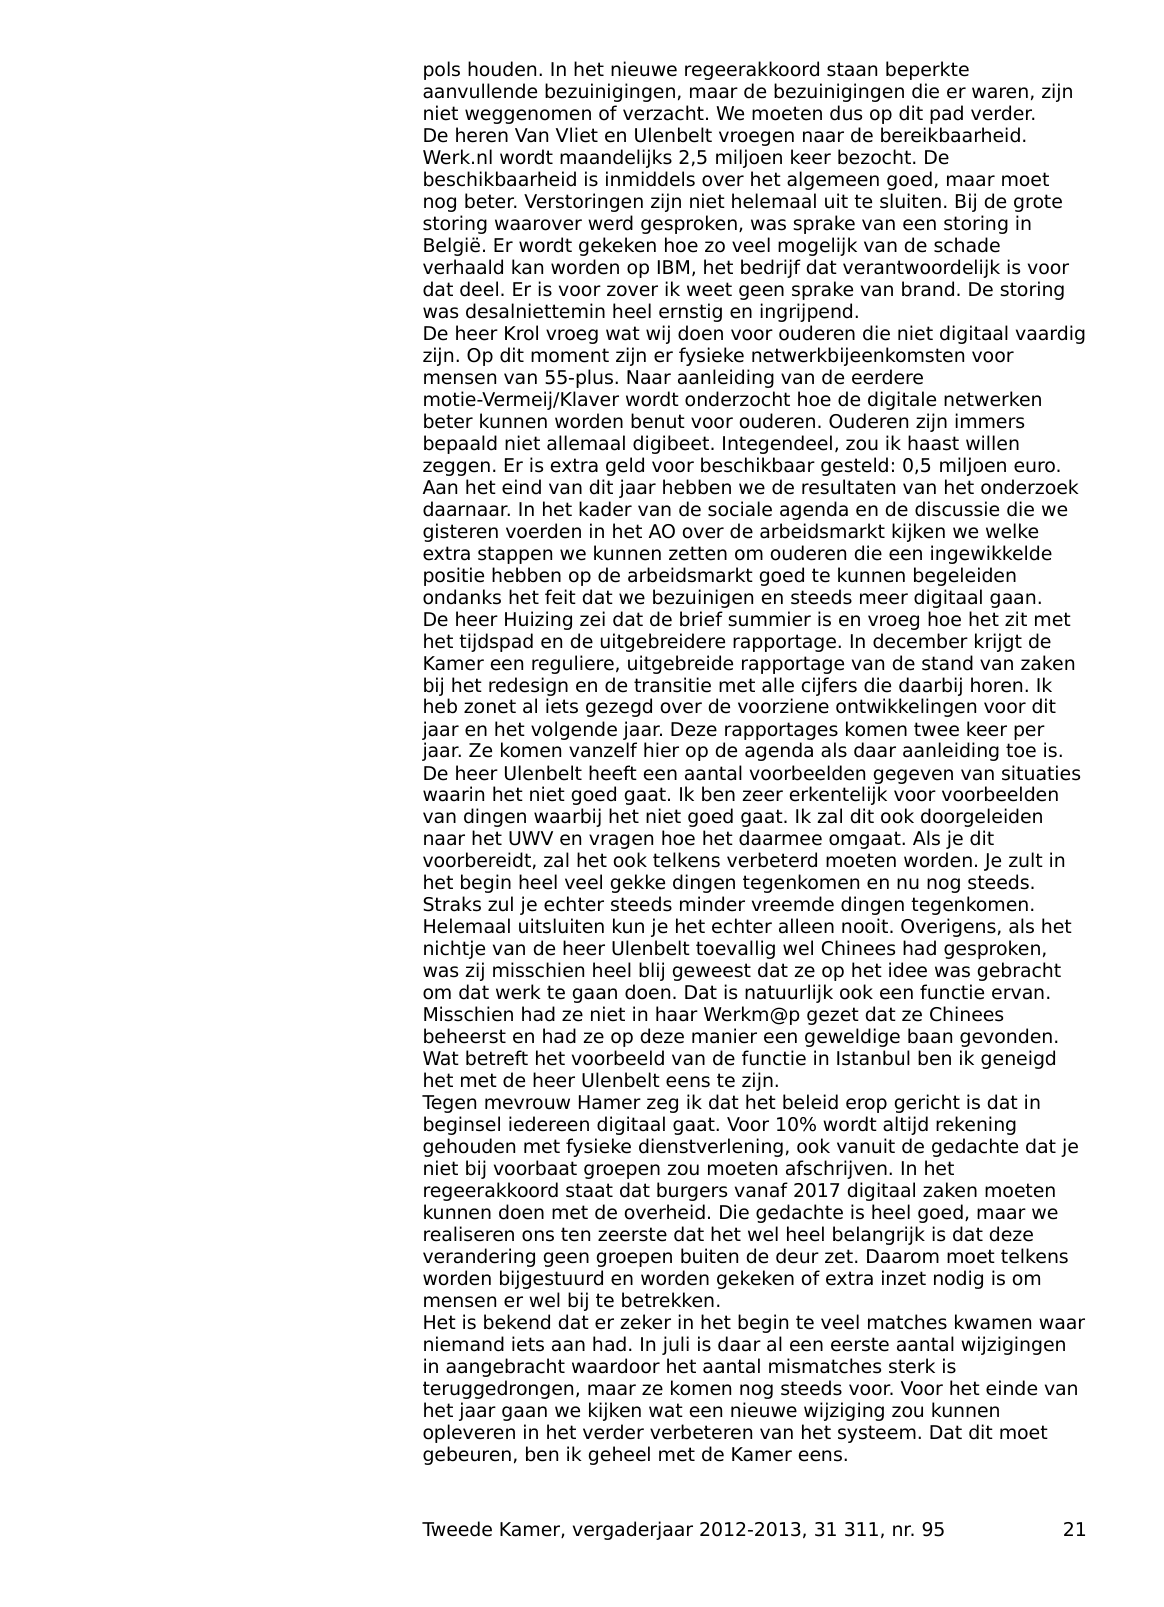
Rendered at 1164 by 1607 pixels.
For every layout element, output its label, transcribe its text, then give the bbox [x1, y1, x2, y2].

text De heer Krol vroeg wat wij doen voor ouderen die niet digitaal vaardig zijn. Op dit moment zijn er fysieke netwerkbijeenkomsten voor mensen van 55-plus. Naar aanleiding van de eerdere motie-Vermeij/Klaver wordt onderzocht hoe de digitale netwerken beter kunnen worden benut voor ouderen. Ouderen zijn immers bepaald niet allemaal digibeet. Integendeel, zou ik haast willen zeggen. Er is extra geld voor beschikbaar gesteld: 0,5 miljoen euro. Aan het eind van dit jaar hebben we de resultaten van het onderzoek daarnaar. In het kader van de sociale agenda en de discussie die we gisteren voerden in het AO over de arbeidsmarkt kijken we welke extra stappen we kunnen zetten om ouderen die een ingewikkelde positie hebben op de arbeidsmarkt goed te kunnen begeleiden ondanks het feit dat we bezuinigen en steeds meer digitaal gaan. [422, 323, 1087, 608]
text De heer Ulenbelt heeft een aantal voorbeelden gegeven van situaties waarin het niet goed gaat. Ik ben zeer erkentelijk voor voorbeelden van dingen waarbij het niet goed gaat. Ik zal dit ook doorgeleiden naar het UWV en vragen hoe het daarmee omgaat. Als je dit voorbereidt, zal het ook telkens verbeterd moeten worden. Je zult in het begin heel veel gekke dingen tegenkomen en nu nog steeds. Straks zul je echter steeds minder vreemde dingen tegenkomen. Helemaal uitsluiten kun je het echter alleen nooit. Overigens, als het nichtje van de heer Ulenbelt toevallig wel Chinees had gesproken, was zij misschien heel blij geweest dat ze op het idee was gebracht om dat werk te gaan doen. Dat is natuurlijk ook een functie ervan. Misschien had ze niet in haar Werkm@p gezet dat ze Chinees beheerst en had ze op deze manier een geweldige baan gevonden. Wat betreft het voorbeeld van de functie in Istanbul ben ik geneigd het met de heer Ulenbelt eens te zijn. [422, 762, 1087, 1092]
text Het is bekend dat er zeker in het begin te veel matches kwamen waar niemand iets aan had. In juli is daar al een eerste aantal wijzigingen in aangebracht waardoor het aantal mismatches sterk is teruggedrongen, maar ze komen nog steeds voor. Voor het einde van het jaar gaan we kijken wat een nieuwe wijziging zou kunnen opleveren in het verder verbeteren van het systeem. Dat dit moet gebeuren, ben ik geheel met de Kamer eens. [422, 1312, 1087, 1466]
text De heer Huizing zei dat de brief summier is en vroeg hoe het zit met het tijdspad en de uitgebreidere rapportage. In december krijgt de Kamer een reguliere, uitgebreide rapportage van de stand van zaken bij het redesign en de transitie met alle cijfers die daarbij horen. Ik heb zonet al iets gezegd over de voorziene ontwikkelingen voor dit jaar en het volgende jaar. Deze rapportages komen twee keer per jaar. Ze komen vanzelf hier op de agenda als daar aanleiding toe is. [422, 608, 1087, 762]
text pols houden. In het nieuwe regeerakkoord staan beperkte aanvullende bezuinigingen, maar de bezuinigingen die er waren, zijn niet weggenomen of verzacht. We moeten dus op dit pad verder. [422, 59, 1087, 125]
text De heren Van Vliet en Ulenbelt vroegen naar de bereikbaarheid. Werk.nl wordt maandelijks 2,5 miljoen keer bezocht. De beschikbaarheid is inmiddels over het algemeen goed, maar moet nog beter. Verstoringen zijn niet helemaal uit te sluiten. Bij de grote storing waarover werd gesproken, was sprake van een storing in België. Er wordt gekeken hoe zo veel mogelijk van de schade verhaald kan worden op IBM, het bedrijf dat verantwoordelijk is voor dat deel. Er is voor zover ik weet geen sprake van brand. De storing was desalniettemin heel ernstig en ingrijpend. [422, 125, 1087, 323]
text Tegen mevrouw Hamer zeg ik dat het beleid erop gericht is dat in beginsel iedereen digitaal gaat. Voor 10% wordt altijd rekening gehouden met fysieke dienstverlening, ook vanuit de gedachte dat je niet bij voorbaat groepen zou moeten afschrijven. In het regeerakkoord staat dat burgers vanaf 2017 digitaal zaken moeten kunnen doen met de overheid. Die gedachte is heel goed, maar we realiseren ons ten zeerste dat het wel heel belangrijk is dat deze verandering geen groepen buiten de deur zet. Daarom moet telkens worden bijgestuurd en worden gekeken of extra inzet nodig is om mensen er wel bij te betrekken. [422, 1092, 1087, 1312]
